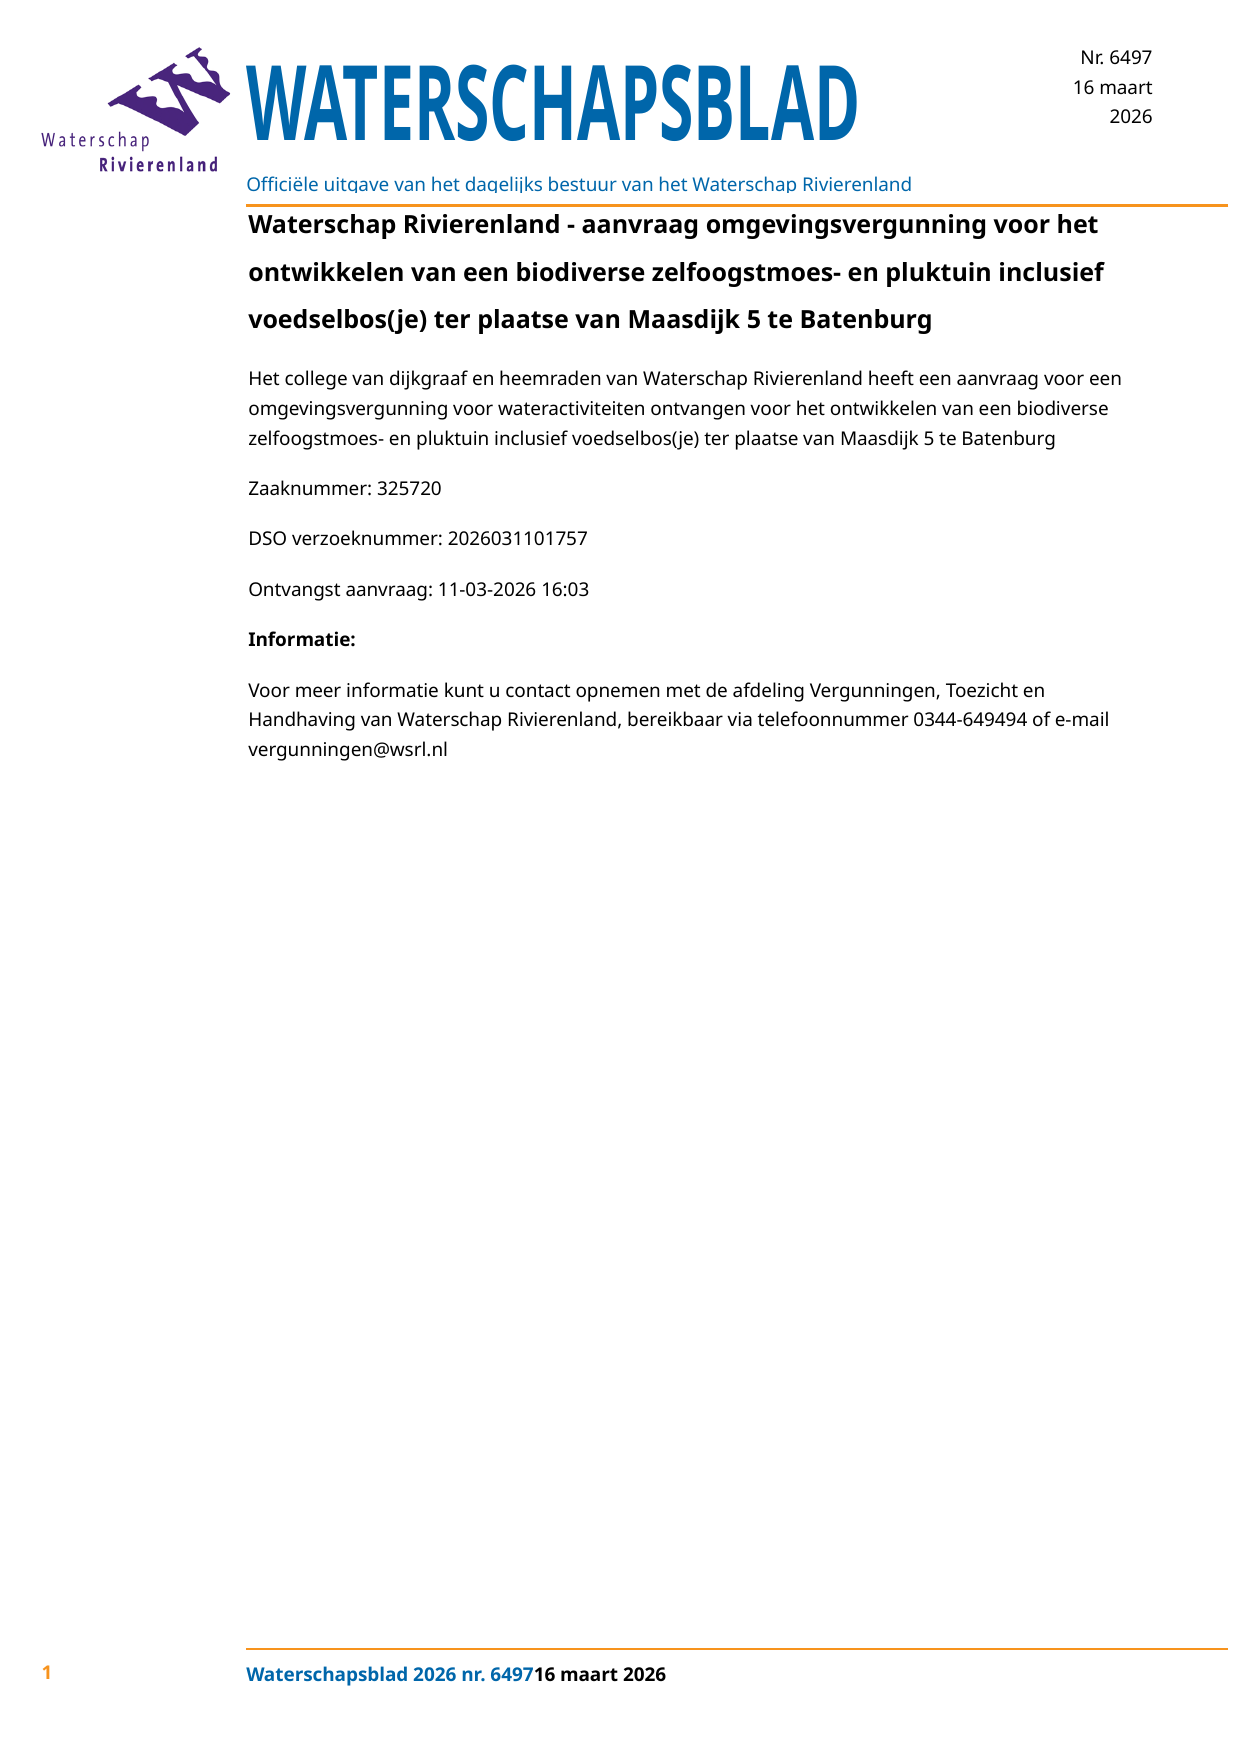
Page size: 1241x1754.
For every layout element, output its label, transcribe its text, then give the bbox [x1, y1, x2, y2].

text Voor meer informatie kunt u contact opnemen met de afdeling Vergunningen, Toezicht en Handhaving van Waterschap Rivierenland, bereikbaar via telefoonnummer 0344-649494 of e-mail vergunningen@wsrl.nl [248, 677, 1152, 762]
text Informatie: [248, 626, 1152, 652]
text Zaaknummer: 325720 [248, 475, 1152, 501]
text DSO verzoeknummer: 2026031101757 [248, 526, 1152, 551]
text Het college van dijkgraaf en heemraden van Waterschap Rivierenland heeft een aanvraag voor een omgevingsvergunning voor wateractiviteiten ontvangen voor het ontwikkelen van een biodiverse zelfoogstmoes- en pluktuin inclusief voedselbos(je) ter plaatse van Maasdijk 5 te Batenburg [248, 366, 1152, 450]
text Ontvangst aanvraag: 11-03-2026 16:03 [248, 576, 1152, 602]
picture [41, 47, 231, 172]
text Waterschap Rivierenland - aanvraag omgevingsvergunning voor het ontwikkelen van een biodiverse zelfoogstmoes- en pluktuin inclusief voedselbos(je) ter plaatse van Maasdijk 5 te Batenburg [248, 207, 1152, 336]
